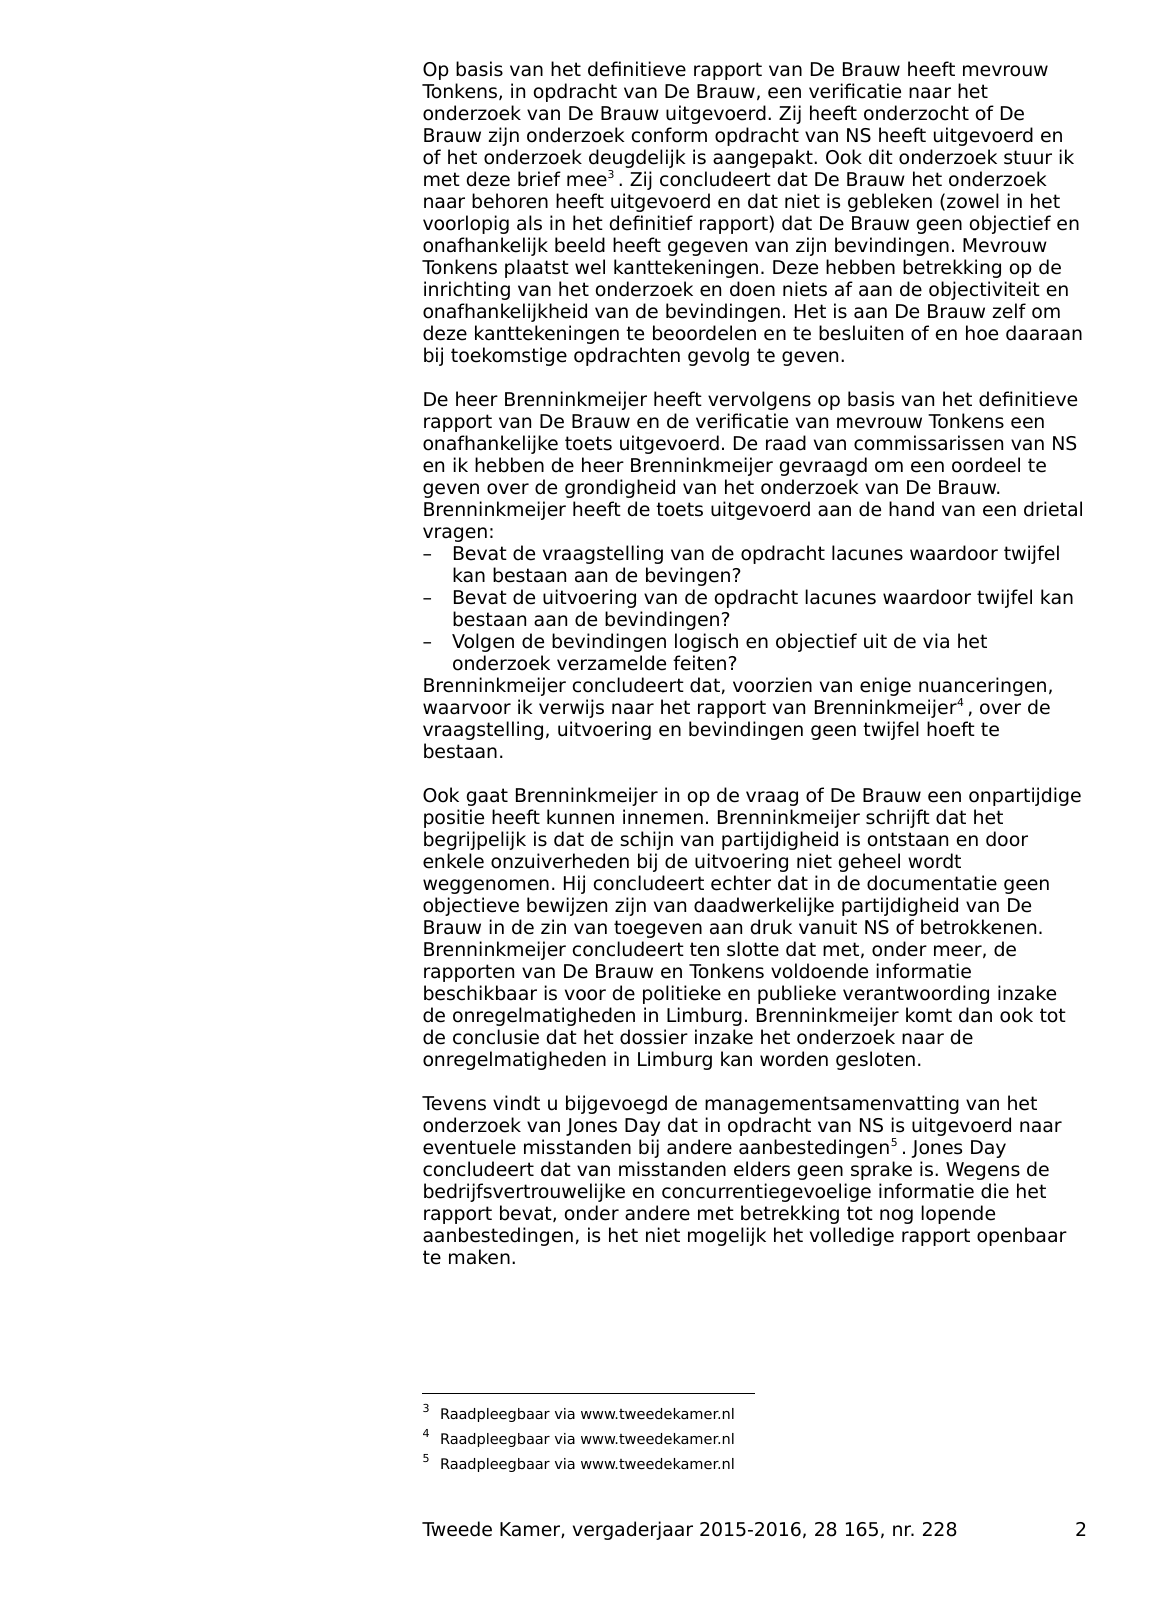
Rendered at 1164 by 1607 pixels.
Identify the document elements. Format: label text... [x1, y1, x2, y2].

text – Volgen de bevindingen logisch en objectief uit de via het onderzoek verzamelde feiten? [422, 631, 1087, 675]
text – Bevat de uitvoering van de opdracht lacunes waardoor twijfel kan bestaan aan de bevindingen? [422, 587, 1087, 631]
text Op basis van het definitieve rapport van De Brauw heeft mevrouw Tonkens, in opdracht van De Brauw, een verificatie naar het onderzoek van De Brauw uitgevoerd. Zij heeft onderzocht of De Brauw zijn onderzoek conform opdracht van NS heeft uitgevoerd en of het onderzoek deugdelijk is aangepakt. Ook dit onderzoek stuur ik met deze brief mee. Zij concludeert dat De Brauw het onderzoek naar behoren heeft uitgevoerd en dat niet is gebleken (zowel in het voorlopig als in het definitief rapport) dat De Brauw geen objectief en onafhankelijk beeld heeft gegeven van zijn bevindingen. Mevrouw Tonkens plaatst wel kanttekeningen. Deze hebben betrekking op de inrichting van het onderzoek en doen niets af aan de objectiviteit en onafhankelijkheid van de bevindingen. Het is aan De Brauw zelf om deze kanttekeningen te beoordelen en te besluiten of en hoe daaraan bij toekomstige opdrachten gevolg te geven. [422, 59, 1087, 367]
text Raadpleegbaar via www.tweedekamer.nl [422, 1402, 1087, 1424]
text Raadpleegbaar via www.tweedekamer.nl [422, 1427, 1087, 1449]
text Tevens vindt u bijgevoegd de managementsamenvatting van het onderzoek van Jones Day dat in opdracht van NS is uitgevoerd naar eventuele misstanden bij andere aanbestedingen. Jones Day concludeert dat van misstanden elders geen sprake is. Wegens de bedrijfsvertrouwelijke en concurrentiegevoelige informatie die het rapport bevat, onder andere met betrekking tot nog lopende aanbestedingen, is het niet mogelijk het volledige rapport openbaar te maken. [422, 1093, 1087, 1268]
text – Bevat de vraagstelling van de opdracht lacunes waardoor twijfel kan bestaan aan de bevingen? [422, 543, 1087, 587]
text Raadpleegbaar via www.tweedekamer.nl [422, 1452, 1087, 1474]
text Ook gaat Brenninkmeijer in op de vraag of De Brauw een onpartijdige positie heeft kunnen innemen. Brenninkmeijer schrijft dat het begrijpelijk is dat de schijn van partijdigheid is ontstaan en door enkele onzuiverheden bij de uitvoering niet geheel wordt weggenomen. Hij concludeert echter dat in de documentatie geen objectieve bewijzen zijn van daadwerkelijke partijdigheid van De Brauw in de zin van toegeven aan druk vanuit NS of betrokkenen. Brenninkmeijer concludeert ten slotte dat met, onder meer, de rapporten van De Brauw en Tonkens voldoende informatie beschikbaar is voor de politieke en publieke verantwoording inzake de onregelmatigheden in Limburg. Brenninkmeijer komt dan ook tot de conclusie dat het dossier inzake het onderzoek naar de onregelmatigheden in Limburg kan worden gesloten. [422, 785, 1087, 1071]
text Brenninkmeijer concludeert dat, voorzien van enige nuanceringen, waarvoor ik verwijs naar het rapport van Brenninkmeijer, over de vraagstelling, uitvoering en bevindingen geen twijfel hoeft te bestaan. [422, 675, 1087, 763]
text De heer Brenninkmeijer heeft vervolgens op basis van het definitieve rapport van De Brauw en de verificatie van mevrouw Tonkens een onafhankelijke toets uitgevoerd. De raad van commissarissen van NS en ik hebben de heer Brenninkmeijer gevraagd om een oordeel te geven over de grondigheid van het onderzoek van De Brauw. Brenninkmeijer heeft de toets uitgevoerd aan de hand van een drietal vragen: [422, 389, 1087, 543]
